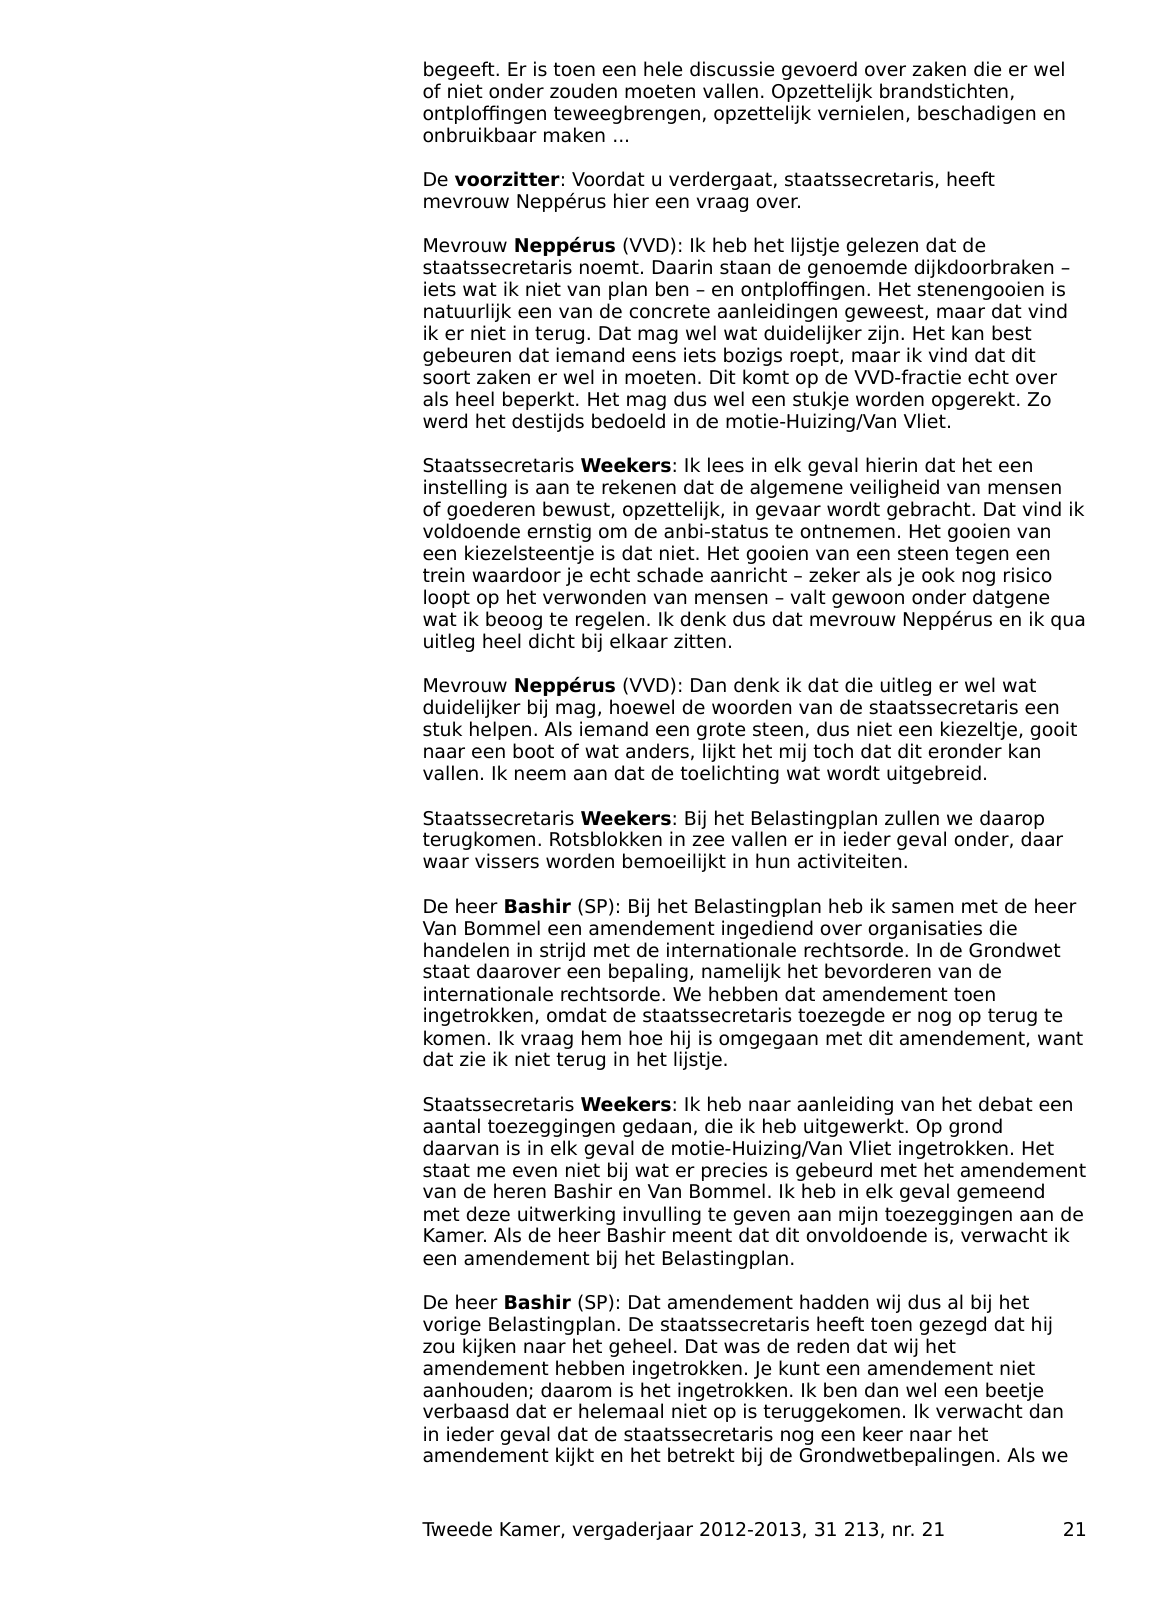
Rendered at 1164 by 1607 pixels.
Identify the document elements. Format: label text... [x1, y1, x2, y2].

text De heer Bashir (SP): Dat amendement hadden wij dus al bij het vorige Belastingplan. De staatssecretaris heeft toen gezegd dat hij zou kijken naar het geheel. Dat was de reden dat wij het amendement hebben ingetrokken. Je kunt een amendement niet aanhouden; daarom is het ingetrokken. Ik ben dan wel een beetje verbaasd dat er helemaal niet op is teruggekomen. Ik verwacht dan in ieder geval dat de staatssecretaris nog een keer naar het amendement kijkt en het betrekt bij de Grondwetbepalingen. Als we [422, 1292, 1087, 1467]
text begeeft. Er is toen een hele discussie gevoerd over zaken die er wel of niet onder zouden moeten vallen. Opzettelijk brandstichten, ontploffingen teweegbrengen, opzettelijk vernielen, beschadigen en onbruikbaar maken ... [422, 59, 1087, 147]
text Mevrouw Neppérus (VVD): Dan denk ik dat die uitleg er wel wat duidelijker bij mag, hoewel de woorden van de staatssecretaris een stuk helpen. Als iemand een grote steen, dus niet een kiezeltje, gooit naar een boot of wat anders, lijkt het mij toch dat dit eronder kan vallen. Ik neem aan dat de toelichting wat wordt uitgebreid. [422, 675, 1087, 785]
text De voorzitter: Voordat u verdergaat, staatssecretaris, heeft mevrouw Neppérus hier een vraag over. [422, 169, 1087, 213]
text Staatssecretaris Weekers: Ik heb naar aanleiding van het debat een aantal toezeggingen gedaan, die ik heb uitgewerkt. Op grond daarvan is in elk geval de motie-Huizing/Van Vliet ingetrokken. Het staat me even niet bij wat er precies is gebeurd met het amendement van de heren Bashir en Van Bommel. Ik heb in elk geval gemeend met deze uitwerking invulling te geven aan mijn toezeggingen aan de Kamer. Als de heer Bashir meent dat dit onvoldoende is, verwacht ik een amendement bij het Belastingplan. [422, 1093, 1087, 1269]
text Staatssecretaris Weekers: Bij het Belastingplan zullen we daarop terugkomen. Rotsblokken in zee vallen er in ieder geval onder, daar waar vissers worden bemoeilijkt in hun activiteiten. [422, 807, 1087, 873]
text Mevrouw Neppérus (VVD): Ik heb het lijstje gelezen dat de staatssecretaris noemt. Daarin staan de genoemde dijkdoorbraken – iets wat ik niet van plan ben – en ontploffingen. Het stenengooien is natuurlijk een van de concrete aanleidingen geweest, maar dat vind ik er niet in terug. Dat mag wel wat duidelijker zijn. Het kan best gebeuren dat iemand eens iets bozigs roept, maar ik vind dat dit soort zaken er wel in moeten. Dit komt op de VVD-fractie echt over als heel beperkt. Het mag dus wel een stukje worden opgerekt. Zo werd het destijds bedoeld in de motie-Huizing/Van Vliet. [422, 235, 1087, 433]
text De heer Bashir (SP): Bij het Belastingplan heb ik samen met de heer Van Bommel een amendement ingediend over organisaties die handelen in strijd met de internationale rechtsorde. In de Grondwet staat daarover een bepaling, namelijk het bevorderen van de internationale rechtsorde. We hebben dat amendement toen ingetrokken, omdat de staatssecretaris toezegde er nog op terug te komen. Ik vraag hem hoe hij is omgegaan met dit amendement, want dat zie ik niet terug in het lijstje. [422, 896, 1087, 1071]
text Staatssecretaris Weekers: Ik lees in elk geval hierin dat het een instelling is aan te rekenen dat de algemene veiligheid van mensen of goederen bewust, opzettelijk, in gevaar wordt gebracht. Dat vind ik voldoende ernstig om de anbi-status te ontnemen. Het gooien van een kiezelsteentje is dat niet. Het gooien van een steen tegen een trein waardoor je echt schade aanricht – zeker als je ook nog risico loopt op het verwonden van mensen – valt gewoon onder datgene wat ik beoog te regelen. Ik denk dus dat mevrouw Neppérus en ik qua uitleg heel dicht bij elkaar zitten. [422, 455, 1087, 653]
